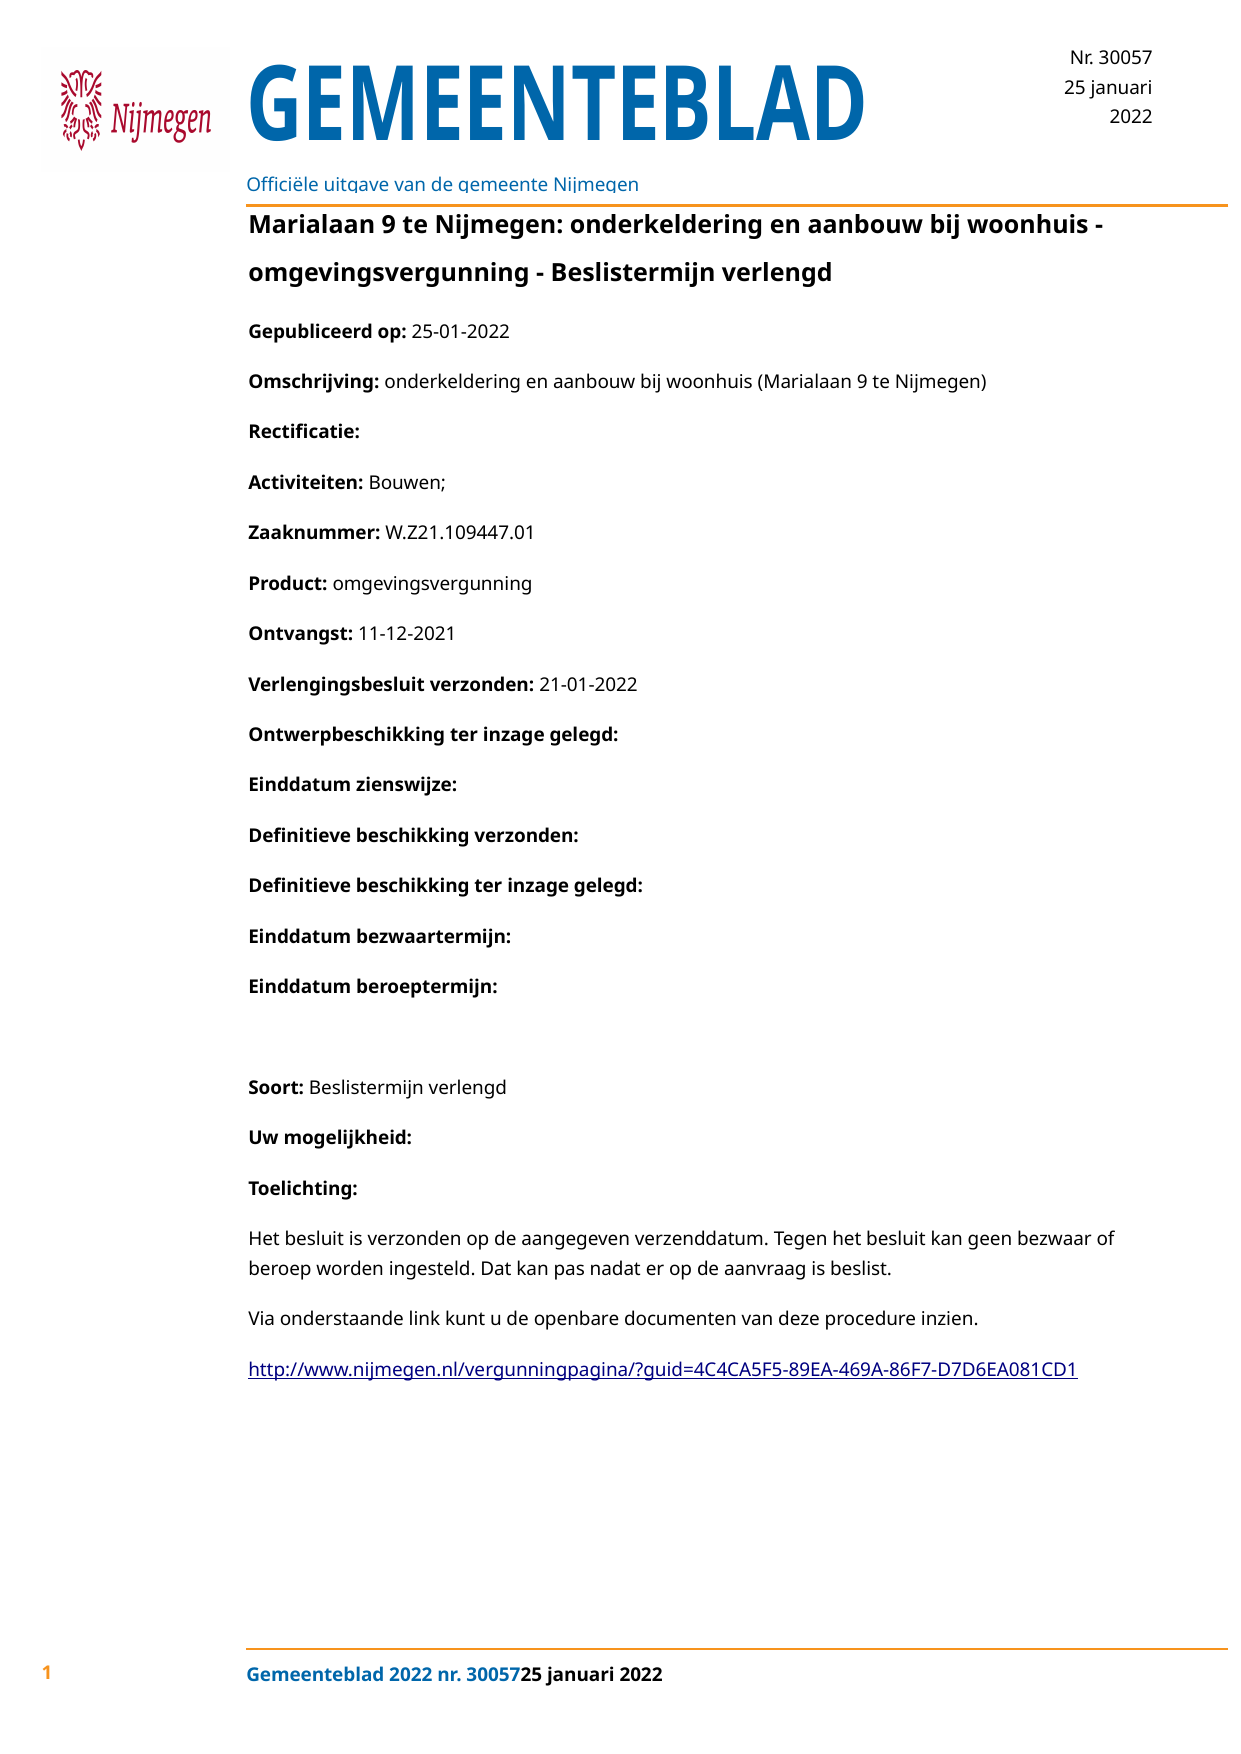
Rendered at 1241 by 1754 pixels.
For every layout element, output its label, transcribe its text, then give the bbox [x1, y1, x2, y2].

text Uw mogelijkheid: [248, 1124, 1152, 1150]
text Ontvangst: 11-12-2021 [248, 620, 1152, 646]
text Toelichting: [248, 1175, 1152, 1201]
text Einddatum beroeptermijn: [248, 973, 1152, 999]
text Activiteiten: Bouwen; [248, 469, 1152, 495]
text Definitieve beschikking ter inzage gelegd: [248, 872, 1152, 898]
text Gepubliceerd op: 25-01-2022 [248, 318, 1152, 344]
text Soort: Beslistermijn verlengd [248, 1074, 1152, 1100]
text Omschrijving: onderkeldering en aanbouw bij woonhuis (Marialaan 9 te Nijmegen) [248, 368, 1152, 394]
text Product: omgevingsvergunning [248, 570, 1152, 596]
text Einddatum zienswijze: [248, 772, 1152, 797]
picture [41, 47, 231, 172]
text Rectificatie: [248, 419, 1152, 444]
text Zaaknummer: W.Z21.109447.01 [248, 519, 1152, 545]
text Het besluit is verzonden op de aangegeven verzenddatum. Tegen het besluit kan geen bezwaar of beroep worden ingesteld. Dat kan pas nadat er op de aanvraag is beslist. [248, 1225, 1152, 1281]
text Einddatum bezwaartermijn: [248, 923, 1152, 949]
text Ontwerpbeschikking ter inzage gelegd: [248, 721, 1152, 747]
text Marialaan 9 te Nijmegen: onderkeldering en aanbouw bij woonhuis - omgevingsvergunning - Beslistermijn verlengd [248, 207, 1152, 288]
text Verlengingsbesluit verzonden: 21-01-2022 [248, 671, 1152, 697]
text Definitieve beschikking verzonden: [248, 822, 1152, 848]
text http://www.nijmegen.nl/vergunningpagina/?guid=4C4CA5F5-89EA-469A-86F7-D7D6EA081CD1 [248, 1356, 1152, 1382]
text Via onderstaande link kunt u de openbare documenten van deze procedure inzien. [248, 1305, 1152, 1331]
